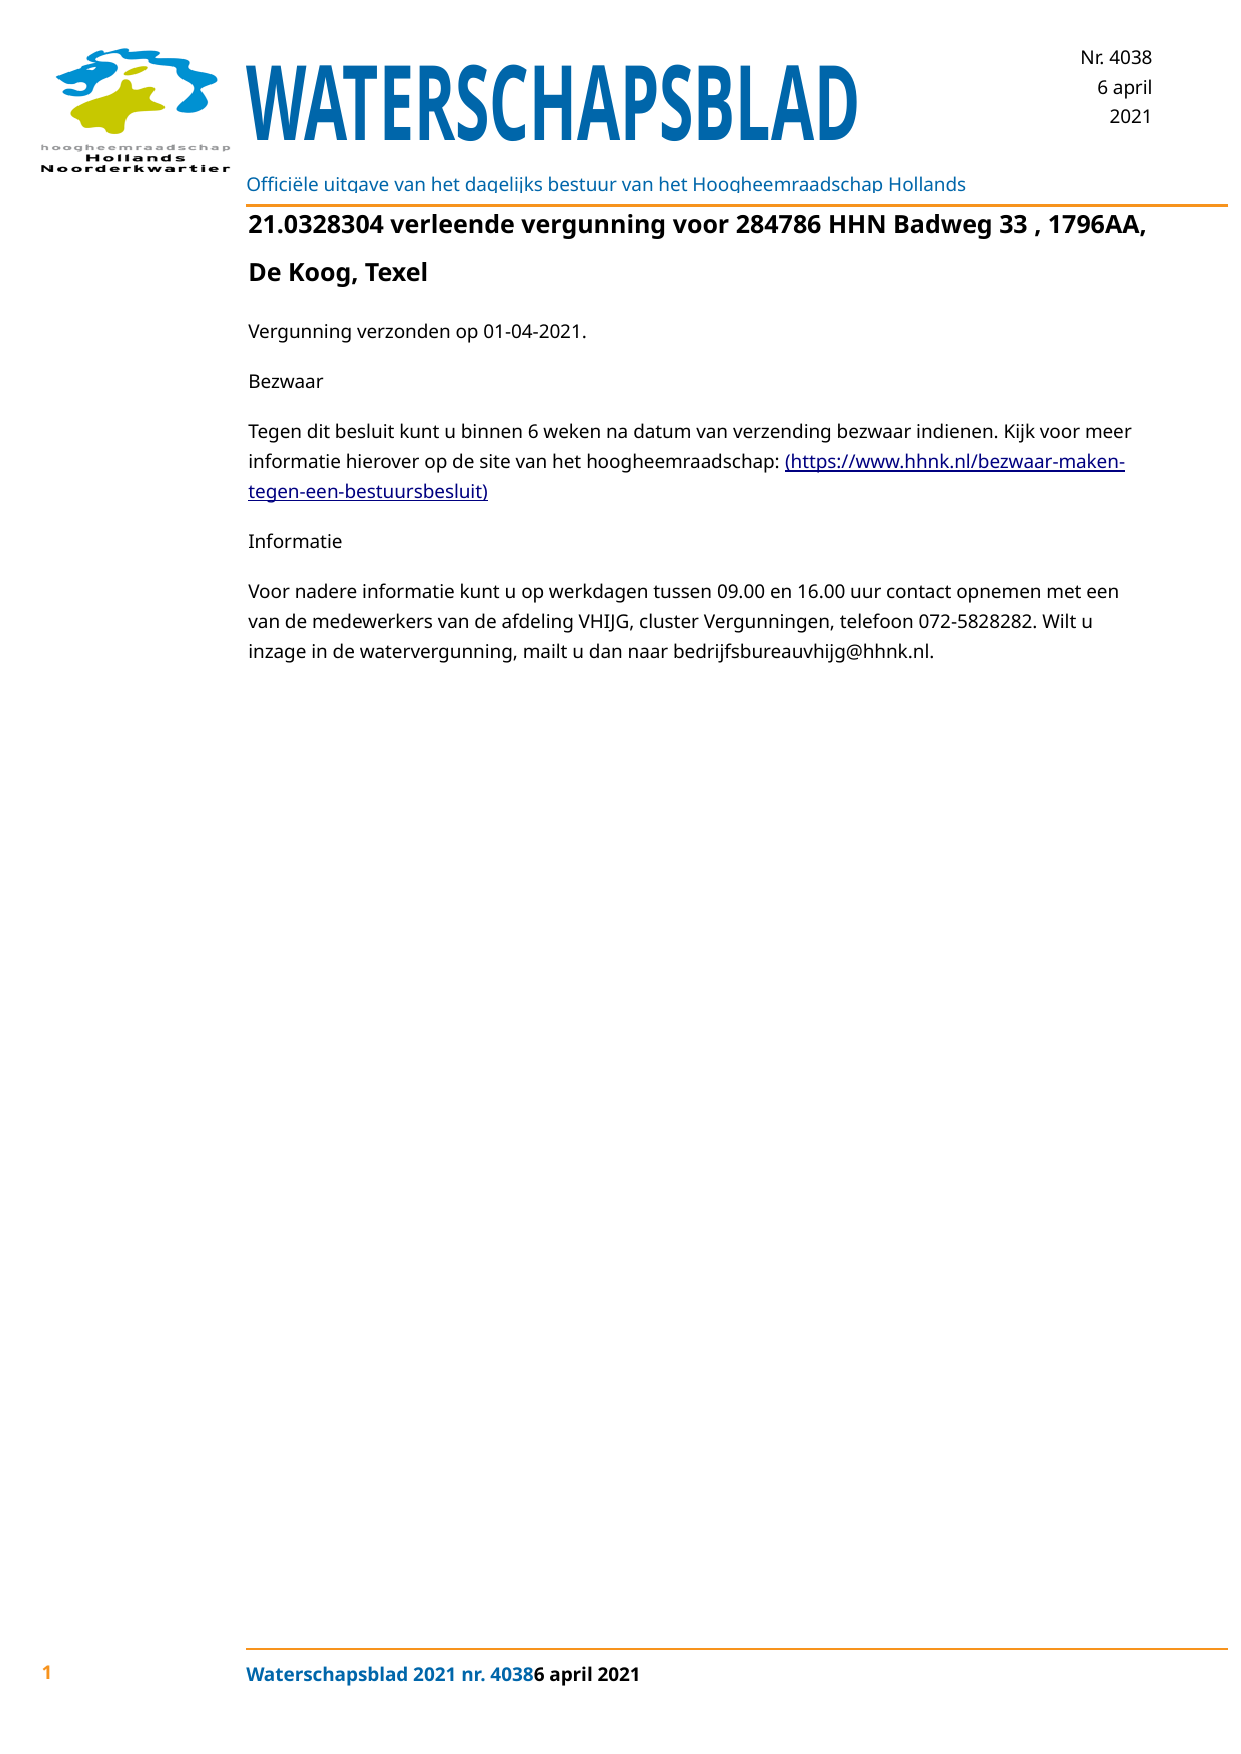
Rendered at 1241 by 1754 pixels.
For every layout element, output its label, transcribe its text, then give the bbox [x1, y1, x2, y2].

text Bezwaar [248, 368, 1152, 394]
text 21.0328304 verleende vergunning voor 284786 HHN Badweg 33 , 1796AA, De Koog, Texel [248, 207, 1152, 288]
picture [41, 47, 231, 172]
text Tegen dit besluit kunt u binnen 6 weken na datum van verzending bezwaar indienen. Kijk voor meer informatie hierover op de site van het hoogheemraadschap: (https://www.hhnk.nl/bezwaar-maken-tegen-een-bestuursbesluit) [248, 419, 1152, 504]
text Informatie [248, 528, 1152, 554]
text Voor nadere informatie kunt u op werkdagen tussen 09.00 en 16.00 uur contact opnemen met een van de medewerkers van de afdeling VHIJG, cluster Vergunningen, telefoon 072-5828282. Wilt u inzage in de watervergunning, mailt u dan naar bedrijfsbureauvhijg@hhnk.nl. [248, 579, 1152, 664]
text Vergunning verzonden op 01-04-2021. [248, 318, 1152, 344]
